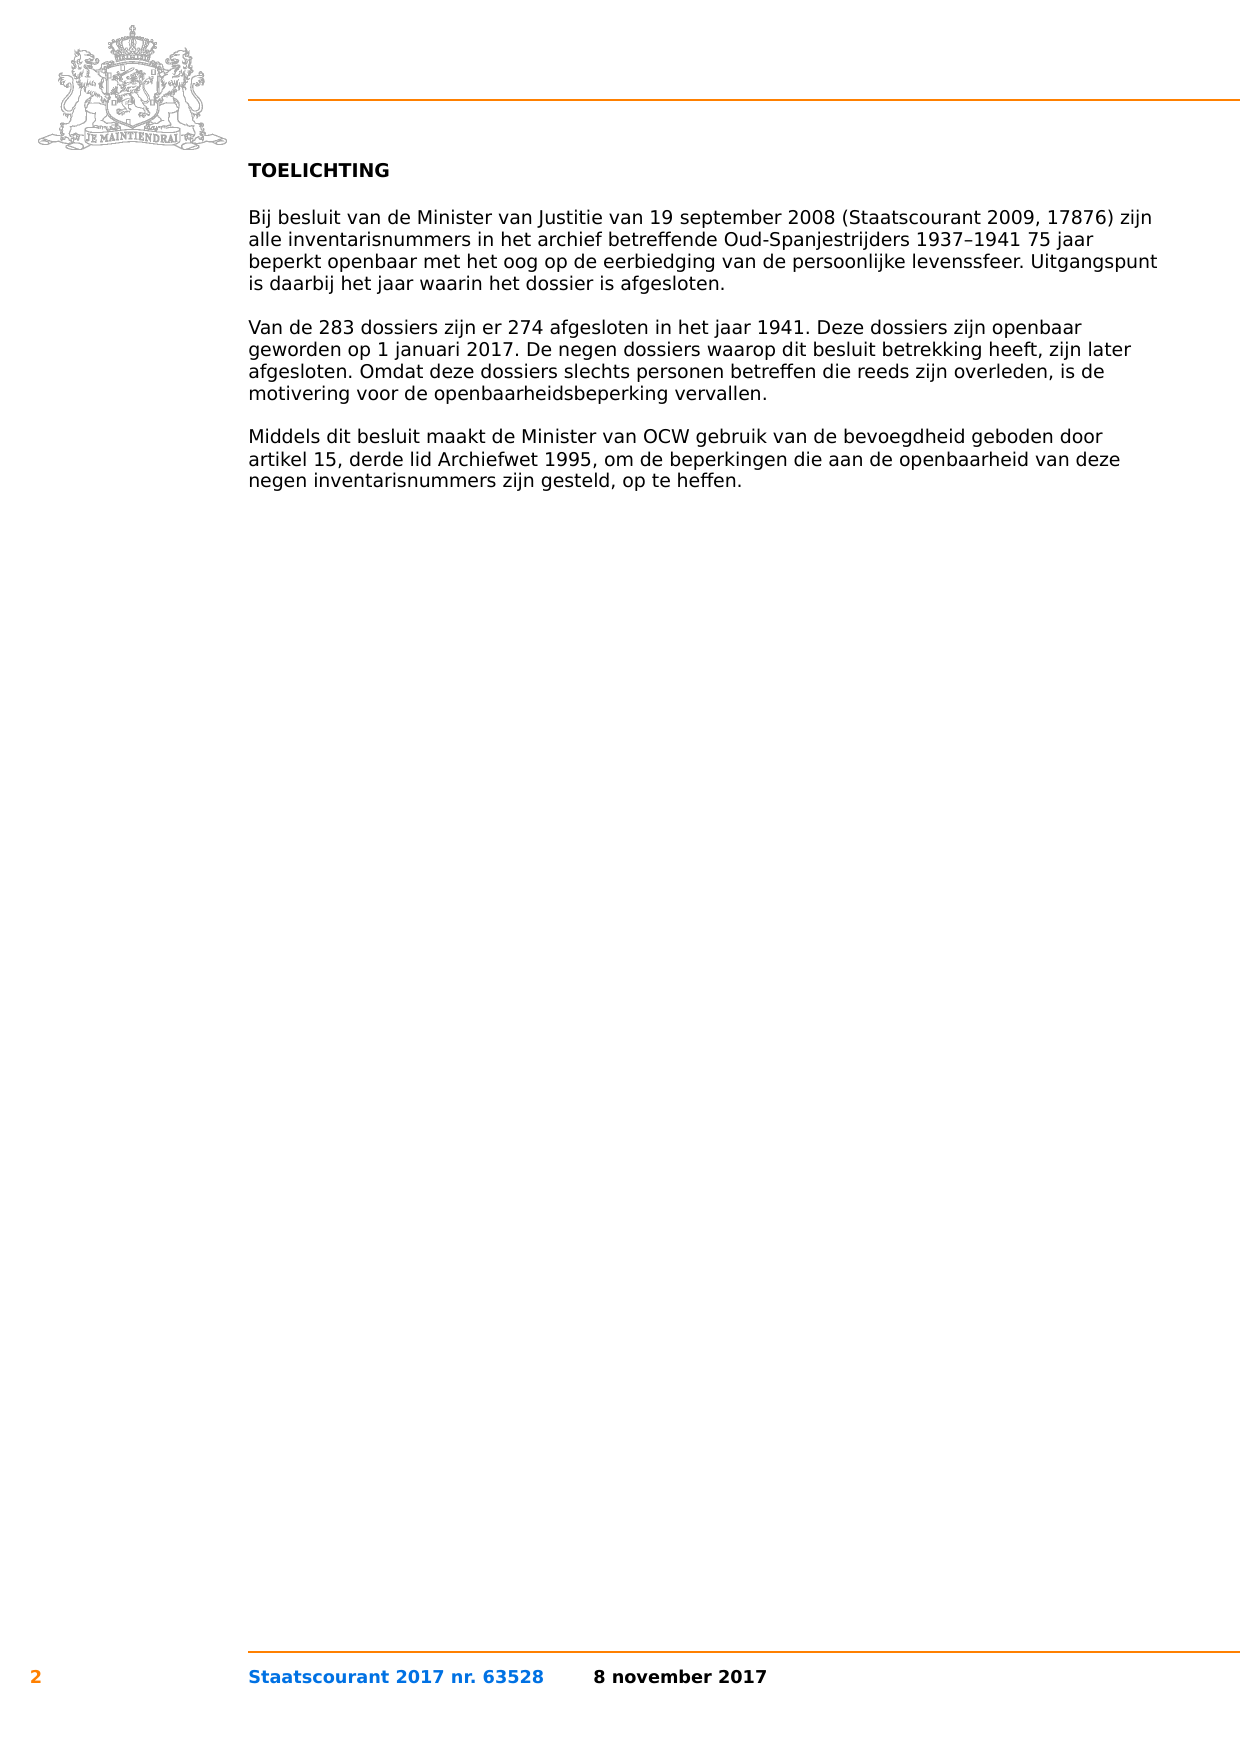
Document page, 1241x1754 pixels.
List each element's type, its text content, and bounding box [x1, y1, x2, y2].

text Bij besluit van de Minister van Justitie van 19 september 2008 (Staatscourant 2009, 17876) zijn alle inventarisnummers in het archief betreffende Oud-Spanjestrijders 1937–1941 75 jaar beperkt openbaar met het oog op de eerbiedging van de persoonlijke levenssfeer. Uitgangspunt is daarbij het jaar waarin het dossier is afgesloten. [248, 207, 1163, 295]
subtitle TOELICHTING [248, 160, 1163, 182]
picture [38, 25, 227, 150]
text Middels dit besluit maakt de Minister van OCW gebruik van de bevoegdheid geboden door artikel 15, derde lid Archiefwet 1995, om de beperkingen die aan de openbaarheid van deze negen inventarisnummers zijn gesteld, op te heffen. [248, 426, 1163, 492]
text Van de 283 dossiers zijn er 274 afgesloten in het jaar 1941. Deze dossiers zijn openbaar geworden op 1 januari 2017. De negen dossiers waarop dit besluit betrekking heeft, zijn later afgesloten. Omdat deze dossiers slechts personen betreffen die reeds zijn overleden, is de motivering voor de openbaarheidsbeperking vervallen. [248, 317, 1163, 404]
